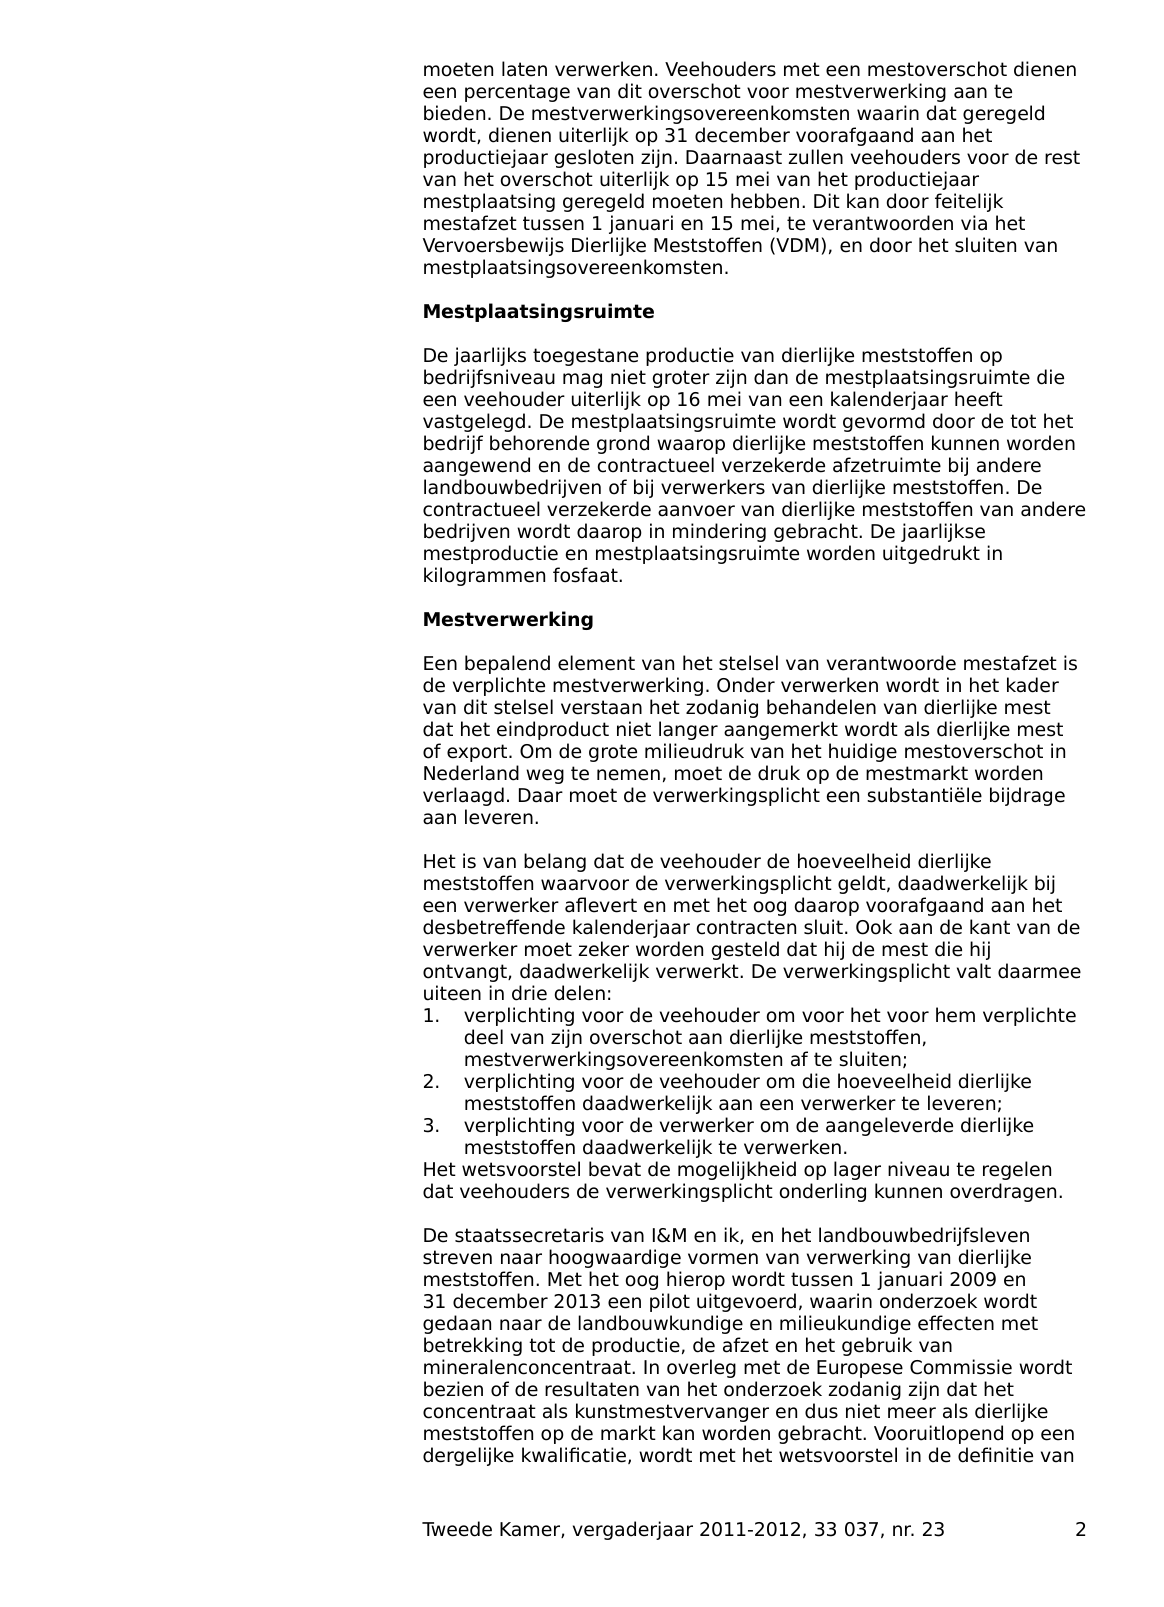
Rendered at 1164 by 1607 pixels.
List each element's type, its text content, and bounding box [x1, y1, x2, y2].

text Het wetsvoorstel bevat de mogelijkheid op lager niveau te regelen dat veehouders de verwerkingsplicht onderling kunnen overdragen. [422, 1159, 1087, 1203]
text Het is van belang dat de veehouder de hoeveelheid dierlijke meststoffen waarvoor de verwerkingsplicht geldt, daadwerkelijk bij een verwerker aflevert en met het oog daarop voorafgaand aan het desbetreffende kalenderjaar contracten sluit. Ook aan de kant van de verwerker moet zeker worden gesteld dat hij de mest die hij ontvangt, daadwerkelijk verwerkt. De verwerkingsplicht valt daarmee uiteen in drie delen: [422, 851, 1087, 1005]
subtitle Mestverwerking [422, 609, 1087, 631]
text De jaarlijks toegestane productie van dierlijke meststoffen op bedrijfsniveau mag niet groter zijn dan de mestplaatsingsruimte die een veehouder uiterlijk op 16 mei van een kalenderjaar heeft vastgelegd. De mestplaatsingsruimte wordt gevormd door de tot het bedrijf behorende grond waarop dierlijke meststoffen kunnen worden aangewend en de contractueel verzekerde afzetruimte bij andere landbouwbedrijven of bij verwerkers van dierlijke meststoffen. De contractueel verzekerde aanvoer van dierlijke meststoffen van andere bedrijven wordt daarop in mindering gebracht. De jaarlijkse mestproductie en mestplaatsingsruimte worden uitgedrukt in kilogrammen fosfaat. [422, 345, 1087, 587]
text 1. verplichting voor de veehouder om voor het voor hem verplichte deel van zijn overschot aan dierlijke meststoffen, mestverwerkingsovereenkomsten af te sluiten; [422, 1005, 1087, 1071]
text Een bepalend element van het stelsel van verantwoorde mestafzet is de verplichte mestverwerking. Onder verwerken wordt in het kader van dit stelsel verstaan het zodanig behandelen van dierlijke mest dat het eindproduct niet langer aangemerkt wordt als dierlijke mest of export. Om de grote milieudruk van het huidige mestoverschot in Nederland weg te nemen, moet de druk op de mestmarkt worden verlaagd. Daar moet de verwerkingsplicht een substantiële bijdrage aan leveren. [422, 653, 1087, 829]
text De staatssecretaris van I&M en ik, en het landbouwbedrijfsleven streven naar hoogwaardige vormen van verwerking van dierlijke meststoffen. Met het oog hierop wordt tussen 1 januari 2009 en 31 december 2013 een pilot uitgevoerd, waarin onderzoek wordt gedaan naar de landbouwkundige en milieukundige effecten met betrekking tot de productie, de afzet en het gebruik van mineralenconcentraat. In overleg met de Europese Commissie wordt bezien of de resultaten van het onderzoek zodanig zijn dat het concentraat als kunstmestvervanger en dus niet meer als dierlijke meststoffen op de markt kan worden gebracht. Vooruitlopend op een dergelijke kwalificatie, wordt met het wetsvoorstel in de definitie van [422, 1225, 1087, 1467]
text 3. verplichting voor de verwerker om de aangeleverde dierlijke meststoffen daadwerkelijk te verwerken. [422, 1115, 1087, 1159]
subtitle Mestplaatsingsruimte [422, 301, 1087, 323]
text moeten laten verwerken. Veehouders met een mestoverschot dienen een percentage van dit overschot voor mestverwerking aan te bieden. De mestverwerkingsovereenkomsten waarin dat geregeld wordt, dienen uiterlijk op 31 december voorafgaand aan het productiejaar gesloten zijn. Daarnaast zullen veehouders voor de rest van het overschot uiterlijk op 15 mei van het productiejaar mestplaatsing geregeld moeten hebben. Dit kan door feitelijk mestafzet tussen 1 januari en 15 mei, te verantwoorden via het Vervoersbewijs Dierlijke Meststoffen (VDM), en door het sluiten van mestplaatsingsovereenkomsten. [422, 59, 1087, 279]
text 2. verplichting voor de veehouder om die hoeveelheid dierlijke meststoffen daadwerkelijk aan een verwerker te leveren; [422, 1071, 1087, 1115]
